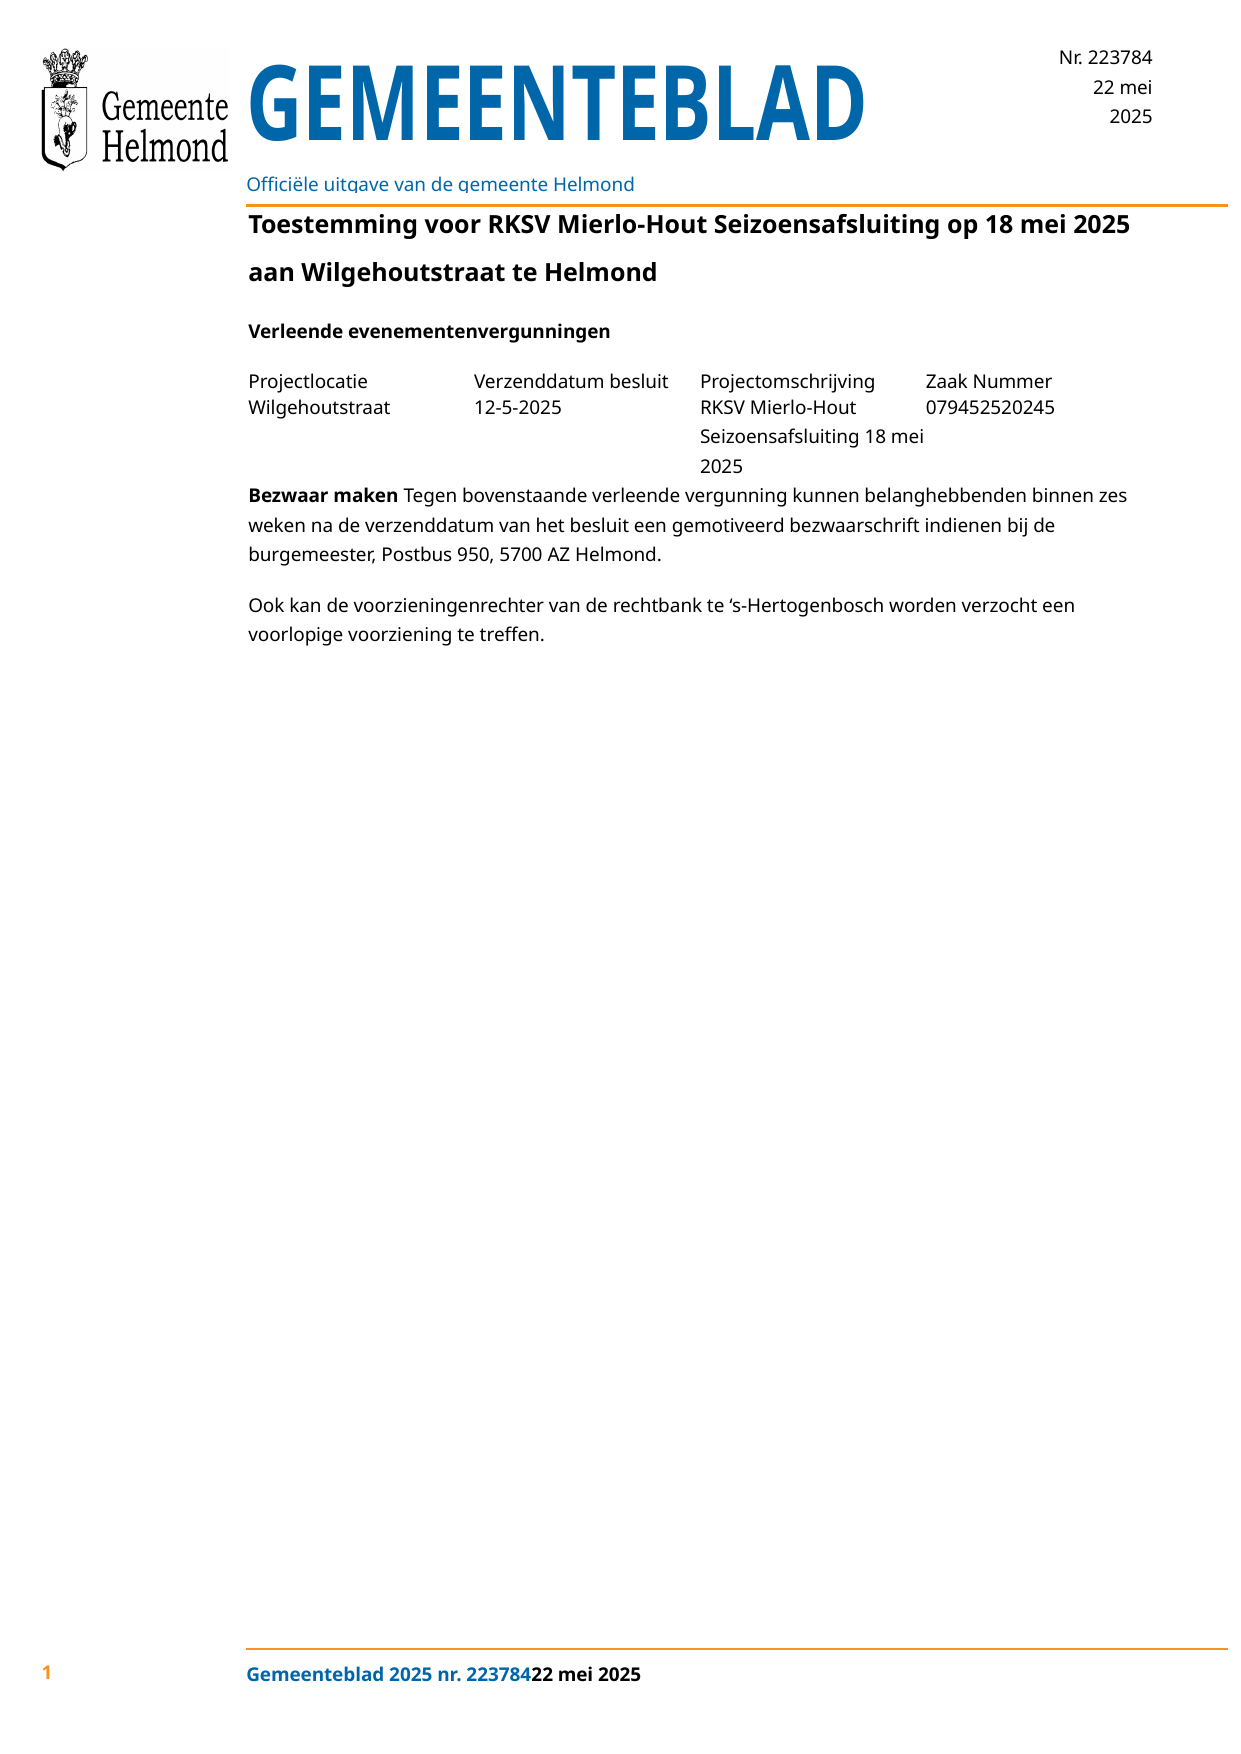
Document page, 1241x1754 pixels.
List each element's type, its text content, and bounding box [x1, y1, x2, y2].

text Toestemming voor RKSV Mierlo-Hout Seizoensafsluiting op 18 mei 2025 aan Wilgehoutstraat te Helmond [248, 207, 1152, 288]
text Ook kan de voorzieningenrechter van de rechtbank te ‘s-Hertogenbosch worden verzocht een voorlopige voorziening te treffen. [248, 592, 1152, 647]
text Bezwaar maken Tegen bovenstaande verleende vergunning kunnen belanghebbenden binnen zes weken na de verzenddatum van het besluit een gemotiveerd bezwaarschrift indienen bij de burgemeester, Postbus 950, 5700 AZ Helmond. [248, 482, 1152, 567]
table_cell 12-5-2025 [474, 394, 700, 479]
table_header Projectomschrijving [700, 369, 926, 394]
text Verleende evenementenvergunningen [248, 318, 1152, 344]
table_header Projectlocatie [248, 369, 474, 394]
table_cell Wilgehoutstraat [248, 394, 474, 479]
table_cell RKSV Mierlo-Hout Seizoensafsluiting 18 mei 2025 [700, 394, 926, 479]
table_header Verzenddatum besluit [474, 369, 700, 394]
table_header Zaak Nummer [926, 369, 1152, 394]
picture [41, 47, 231, 172]
table_cell 079452520245 [926, 394, 1152, 479]
